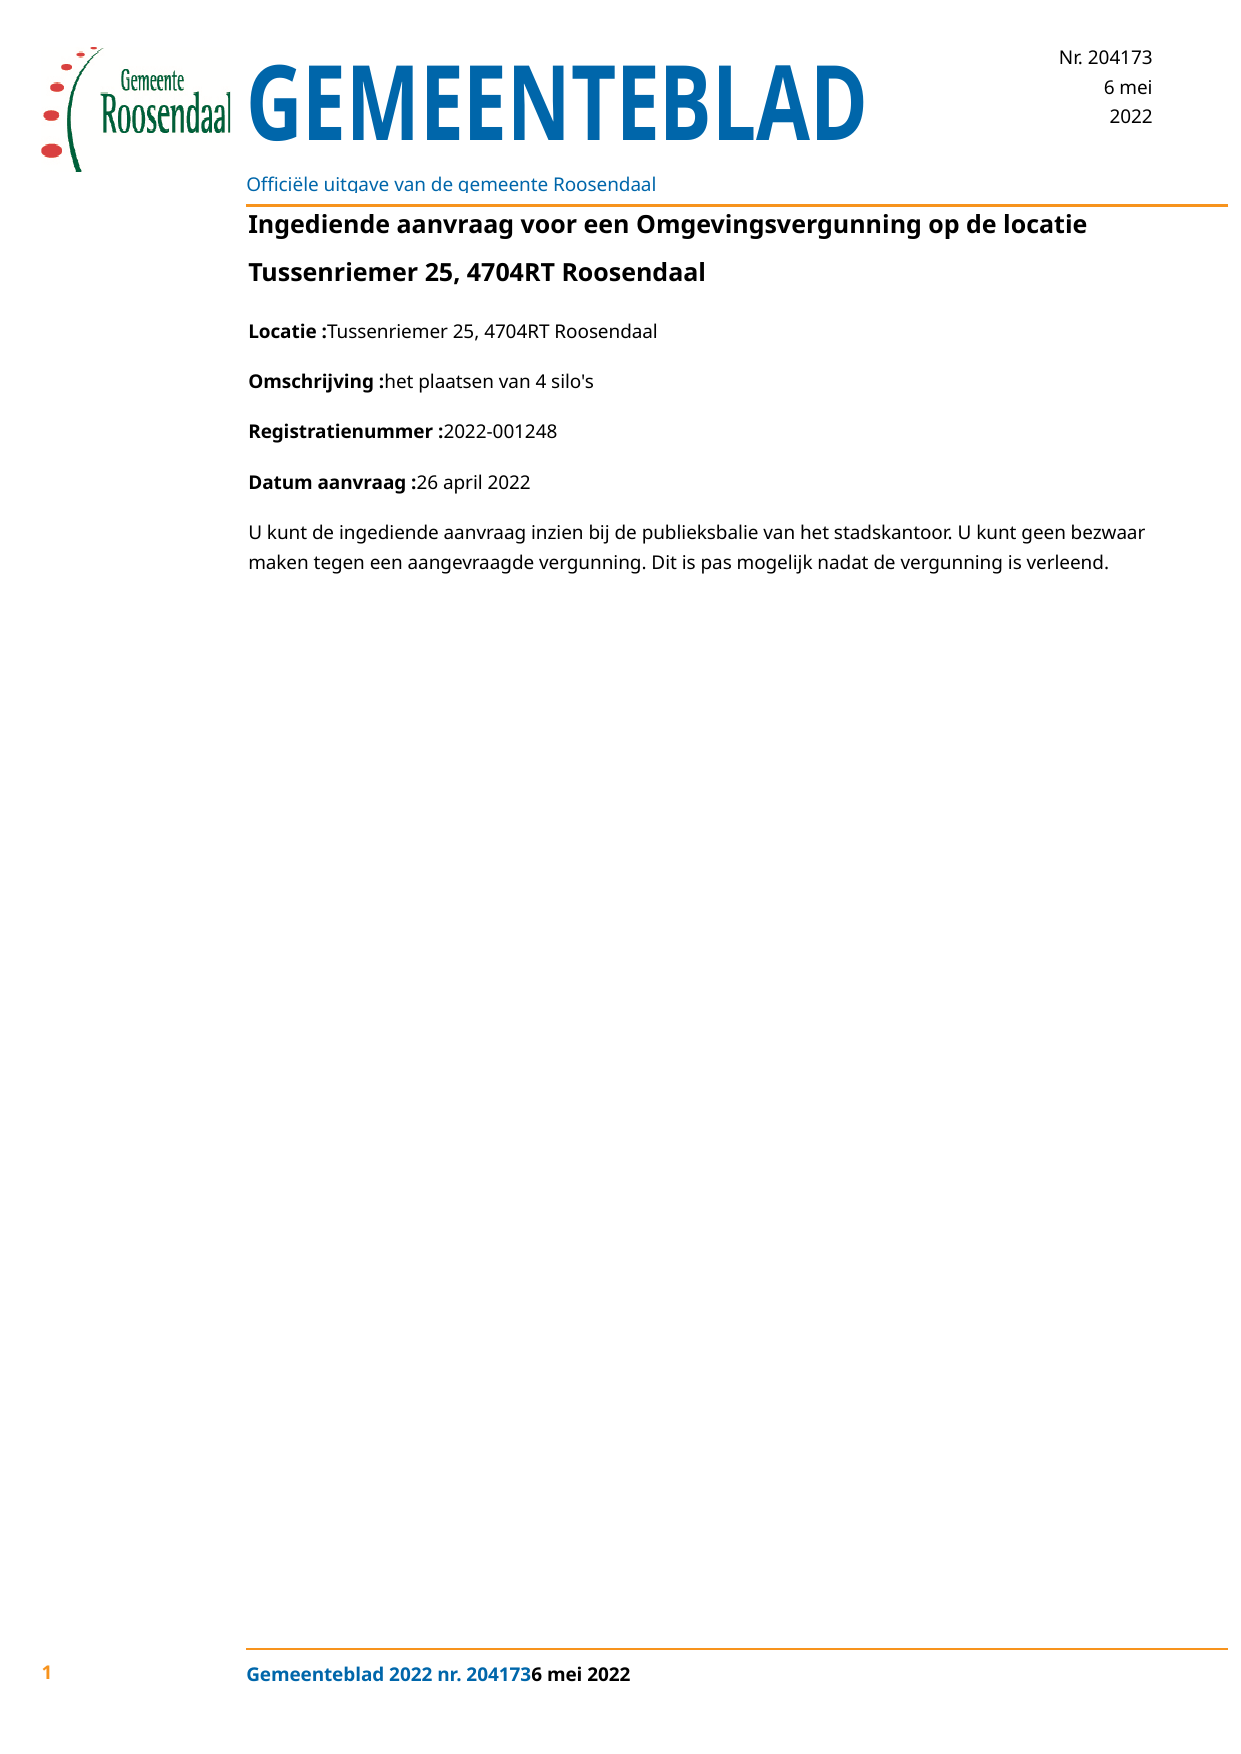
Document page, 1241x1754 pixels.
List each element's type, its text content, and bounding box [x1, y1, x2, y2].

text Registratienummer :2022-001248 [248, 419, 1152, 444]
text U kunt de ingediende aanvraag inzien bij de publieksbalie van het stadskantoor. U kunt geen bezwaar maken tegen een aangevraagde vergunning. Dit is pas mogelijk nadat de vergunning is verleend. [248, 519, 1152, 575]
text Omschrijving :het plaatsen van 4 silo's [248, 368, 1152, 394]
text Locatie :Tussenriemer 25, 4704RT Roosendaal [248, 318, 1152, 344]
text Ingediende aanvraag voor een Omgevingsvergunning op de locatie Tussenriemer 25, 4704RT Roosendaal [248, 207, 1152, 288]
picture [41, 47, 231, 172]
text Datum aanvraag :26 april 2022 [248, 469, 1152, 495]
